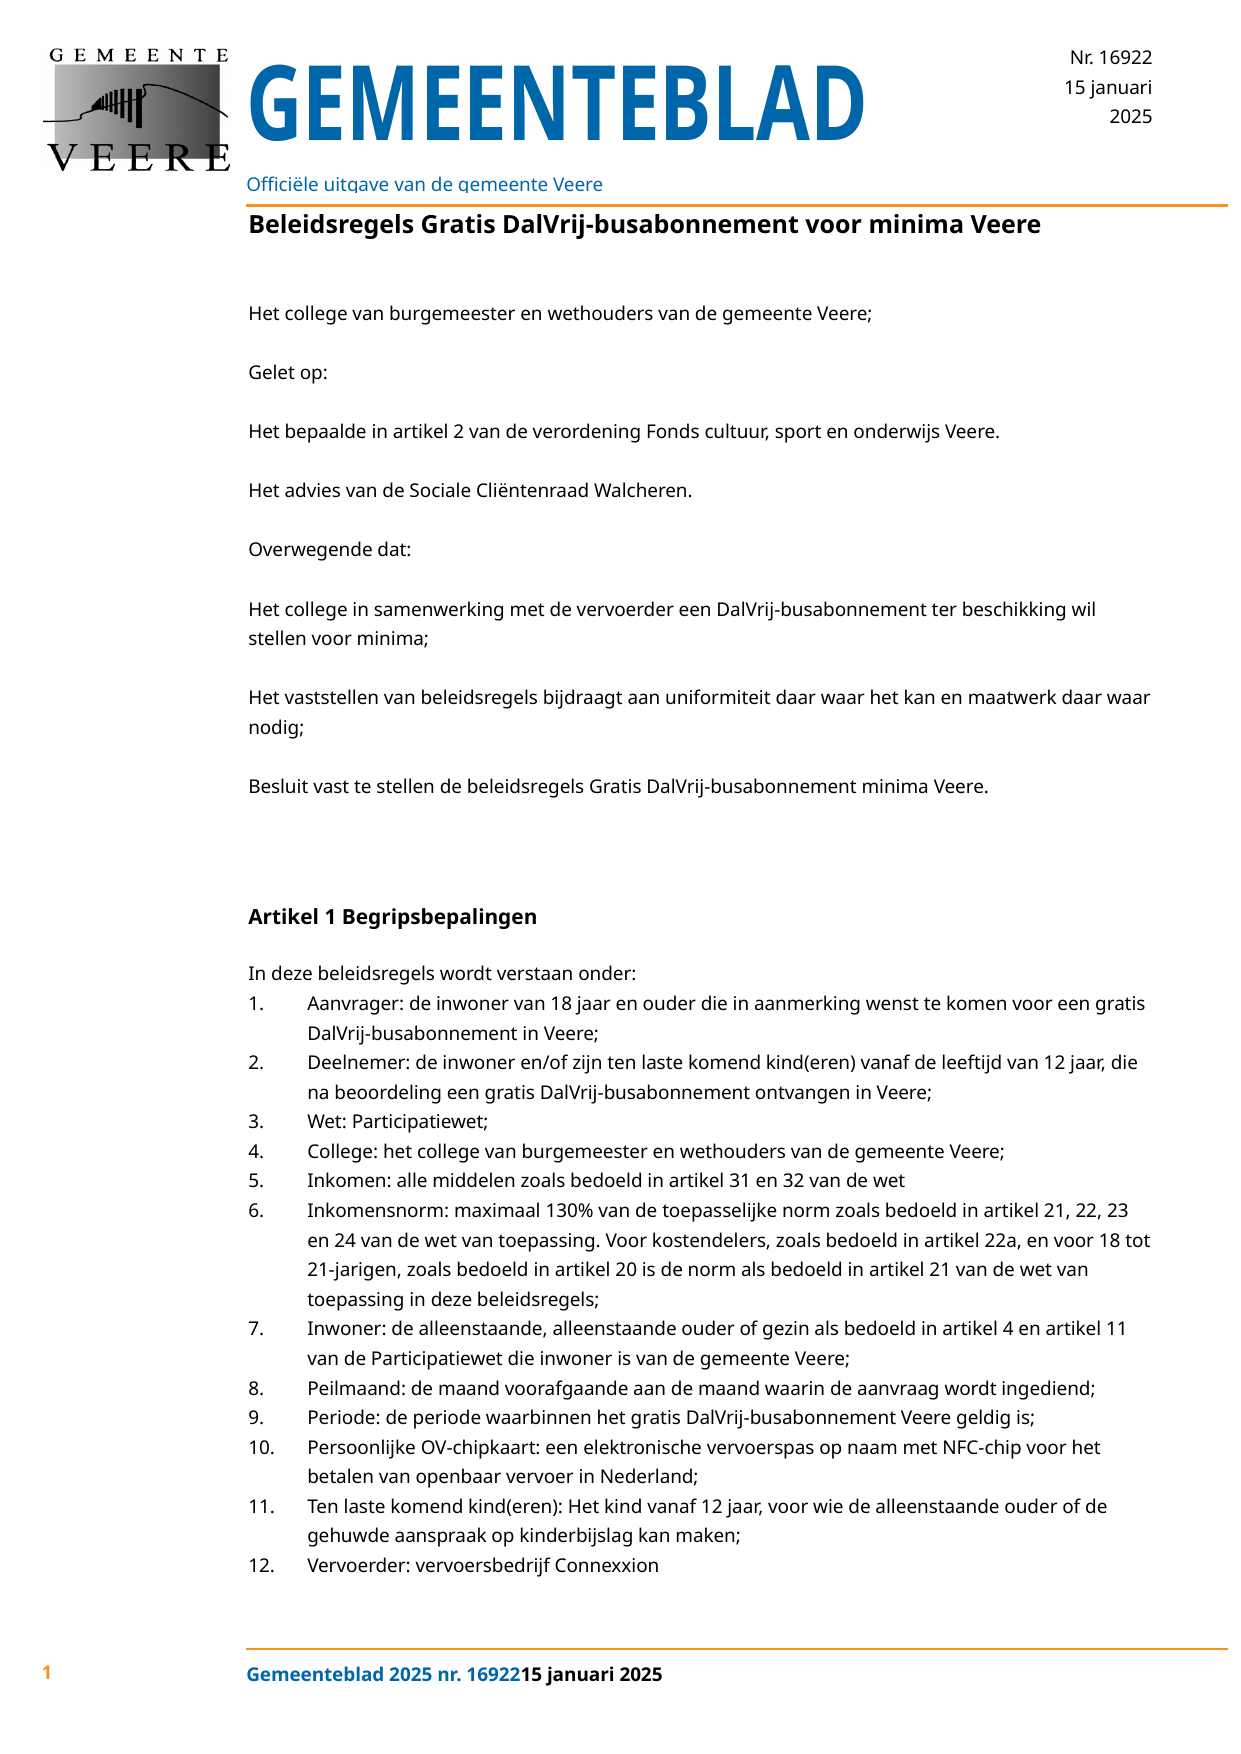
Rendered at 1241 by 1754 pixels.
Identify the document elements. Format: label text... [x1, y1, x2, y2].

text Besluit vast te stellen de beleidsregels Gratis DalVrij-busabonnement minima Veere. [248, 773, 1152, 799]
text Overwegende dat: [248, 537, 1152, 562]
list College: het college van burgemeester en wethouders van de gemeente Veere; [248, 1138, 1152, 1164]
list Periode: de periode waarbinnen het gratis DalVrij-busabonnement Veere geldig is; [248, 1404, 1152, 1430]
text Artikel 1 Begripsbepalingen [248, 902, 1152, 931]
list Aanvrager: de inwoner van 18 jaar en ouder die in aanmerking wenst te komen voor een gratis DalVrij-busabonnement in Veere; [248, 990, 1152, 1045]
text Beleidsregels Gratis DalVrij-busabonnement voor minima Veere [248, 207, 1152, 241]
text Het college van burgemeester en wethouders van de gemeente Veere; [248, 300, 1152, 326]
list Deelnemer: de inwoner en/of zijn ten laste komend kind(eren) vanaf de leeftijd van 12 jaar, die na beoordeling een gratis DalVrij-busabonnement ontvangen in Veere; [248, 1049, 1152, 1104]
list Persoonlijke OV-chipkaart: een elektronische vervoerspas op naam met NFC-chip voor het betalen van openbaar vervoer in Nederland; [248, 1434, 1152, 1489]
list Inwoner: de alleenstaande, alleenstaande ouder of gezin als bedoeld in artikel 4 en artikel 11 van de Participatiewet die inwoner is van de gemeente Veere; [248, 1316, 1152, 1371]
list Peilmaand: de maand voorafgaande aan de maand waarin de aanvraag wordt ingediend; [248, 1375, 1152, 1400]
text Het bepaalde in artikel 2 van de verordening Fonds cultuur, sport en onderwijs Veere. [248, 418, 1152, 444]
text Het advies van de Sociale Cliëntenraad Walcheren. [248, 477, 1152, 503]
list Inkomensnorm: maximaal 130% van de toepasselijke norm zoals bedoeld in artikel 21, 22, 23 en 24 van de wet van toepassing. Voor kostendelers, zoals bedoeld in artikel 22a, en voor 18 tot 21-jarigen, zoals bedoeld in artikel 20 is de norm als bedoeld in artikel 21 van de wet van toepassing in deze beleidsregels; [248, 1197, 1152, 1312]
text In deze beleidsregels wordt verstaan onder: [248, 961, 1152, 986]
list Vervoerder: vervoersbedrijf Connexxion [248, 1552, 1152, 1578]
picture [41, 47, 231, 172]
list Inkomen: alle middelen zoals bedoeld in artikel 31 en 32 van de wet [248, 1168, 1152, 1193]
text Het vaststellen van beleidsregels bijdraagt aan uniformiteit daar waar het kan en maatwerk daar waar nodig; [248, 684, 1152, 740]
text Het college in samenwerking met de vervoerder een DalVrij-busabonnement ter beschikking wil stellen voor minima; [248, 596, 1152, 651]
text Gelet op: [248, 359, 1152, 385]
list Wet: Participatiewet; [248, 1108, 1152, 1134]
list Ten laste komend kind(eren): Het kind vanaf 12 jaar, voor wie de alleenstaande ouder of de gehuwde aanspraak op kinderbijslag kan maken; [248, 1493, 1152, 1548]
